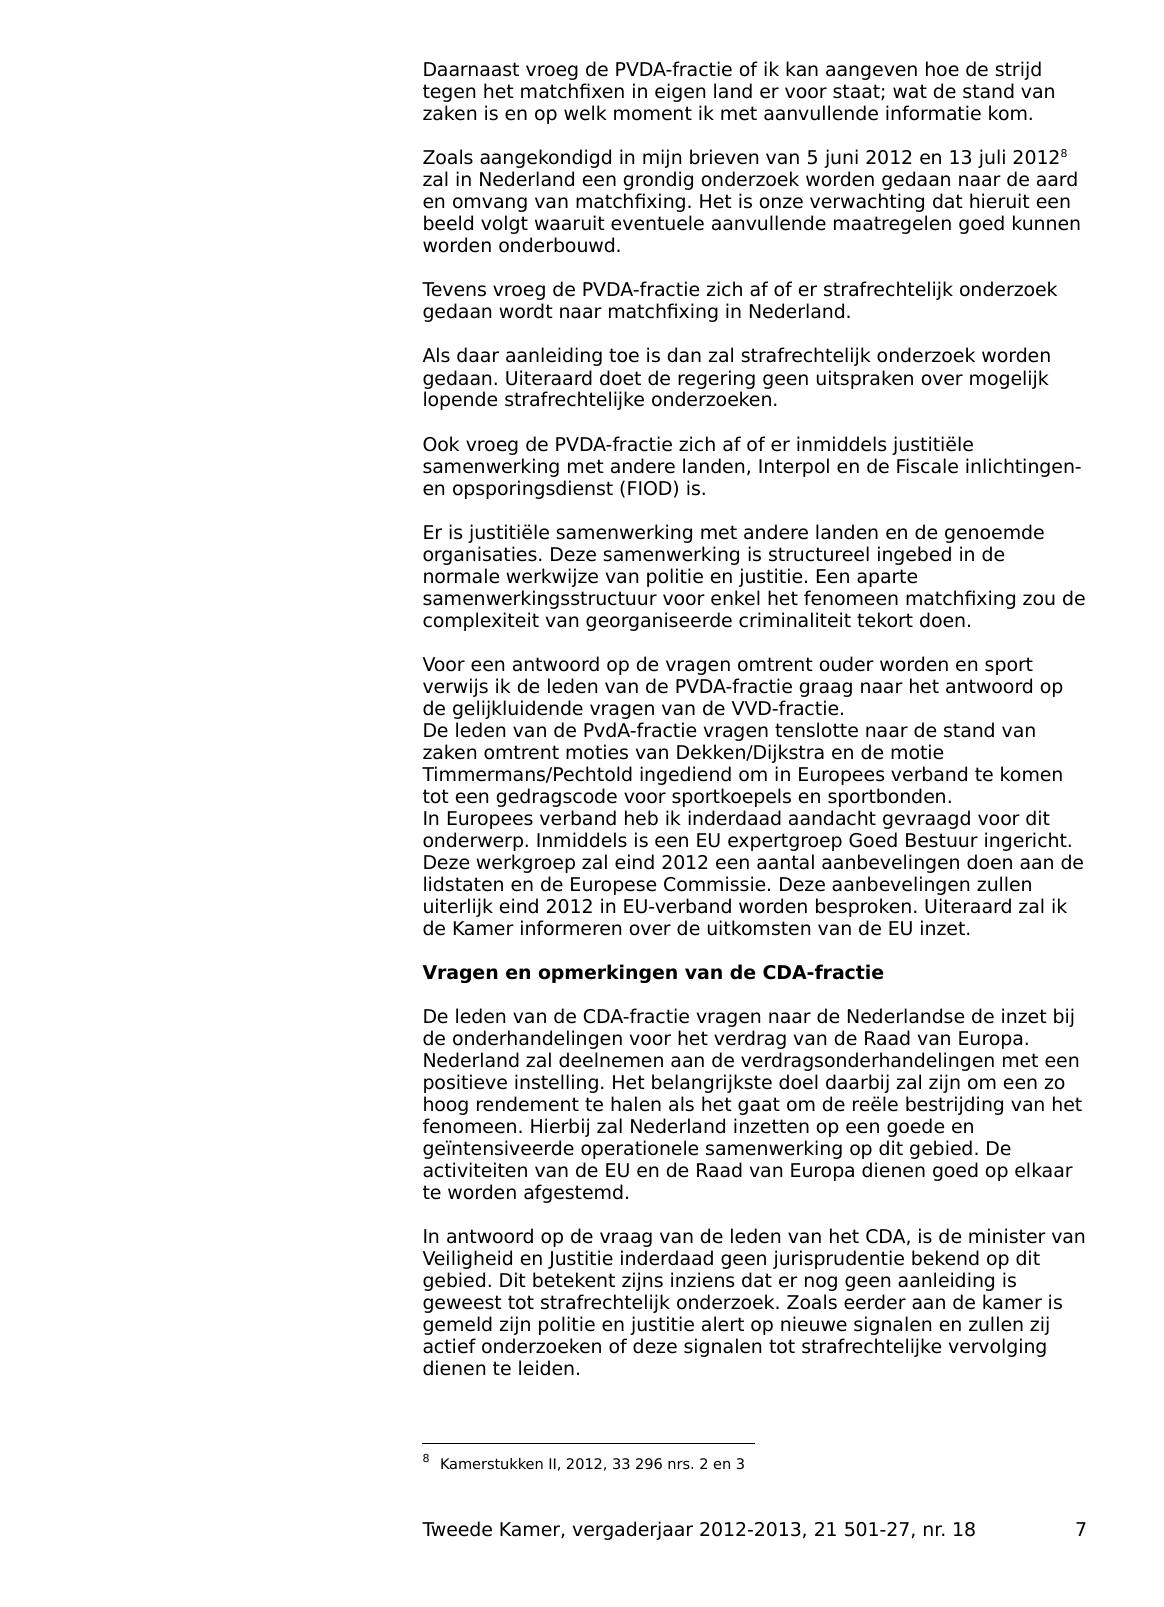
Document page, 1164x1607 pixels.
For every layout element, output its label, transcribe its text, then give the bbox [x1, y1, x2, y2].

subtitle Vragen en opmerkingen van de CDA-fractie [422, 962, 1087, 984]
text Zoals aangekondigd in mijn brieven van 5 juni 2012 en 13 juli 2012 zal in Nederland een grondig onderzoek worden gedaan naar de aard en omvang van matchfixing. Het is onze verwachting dat hieruit een beeld volgt waaruit eventuele aanvullende maatregelen goed kunnen worden onderbouwd. [422, 147, 1087, 257]
text Kamerstukken II, 2012, 33 296 nrs. 2 en 3 [422, 1452, 1087, 1474]
text Ook vroeg de PVDA-fractie zich af of er inmiddels justitiële samenwerking met andere landen, Interpol en de Fiscale inlichtingen- en opsporingsdienst (FIOD) is. [422, 433, 1087, 499]
text De leden van de CDA-fractie vragen naar de Nederlandse de inzet bij de onderhandelingen voor het verdrag van de Raad van Europa. Nederland zal deelnemen aan de verdragsonderhandelingen met een positieve instelling. Het belangrijkste doel daarbij zal zijn om een zo hoog rendement te halen als het gaat om de reële bestrijding van het fenomeen. Hierbij zal Nederland inzetten op een goede en geïntensiveerde operationele samenwerking op dit gebied. De activiteiten van de EU en de Raad van Europa dienen goed op elkaar te worden afgestemd. [422, 1006, 1087, 1204]
text Voor een antwoord op de vragen omtrent ouder worden en sport verwijs ik de leden van de PVDA-fractie graag naar het antwoord op de gelijkluidende vragen van de VVD-fractie. [422, 654, 1087, 720]
text Tevens vroeg de PVDA-fractie zich af of er strafrechtelijk onderzoek gedaan wordt naar matchfixing in Nederland. [422, 279, 1087, 323]
text In antwoord op de vraag van de leden van het CDA, is de minister van Veiligheid en Justitie inderdaad geen jurisprudentie bekend op dit gebied. Dit betekent zijns inziens dat er nog geen aanleiding is geweest tot strafrechtelijk onderzoek. Zoals eerder aan de kamer is gemeld zijn politie en justitie alert op nieuwe signalen en zullen zij actief onderzoeken of deze signalen tot strafrechtelijke vervolging dienen te leiden. [422, 1226, 1087, 1380]
text Er is justitiële samenwerking met andere landen en de genoemde organisaties. Deze samenwerking is structureel ingebed in de normale werkwijze van politie en justitie. Een aparte samenwerkingsstructuur voor enkel het fenomeen matchfixing zou de complexiteit van georganiseerde criminaliteit tekort doen. [422, 522, 1087, 632]
text Als daar aanleiding toe is dan zal strafrechtelijk onderzoek worden gedaan. Uiteraard doet de regering geen uitspraken over mogelijk lopende strafrechtelijke onderzoeken. [422, 345, 1087, 411]
text Daarnaast vroeg de PVDA-fractie of ik kan aangeven hoe de strijd tegen het matchfixen in eigen land er voor staat; wat de stand van zaken is en op welk moment ik met aanvullende informatie kom. [422, 59, 1087, 125]
text In Europees verband heb ik inderdaad aandacht gevraagd voor dit onderwerp. Inmiddels is een EU expertgroep Goed Bestuur ingericht. Deze werkgroep zal eind 2012 een aantal aanbevelingen doen aan de lidstaten en de Europese Commissie. Deze aanbevelingen zullen uiterlijk eind 2012 in EU-verband worden besproken. Uiteraard zal ik de Kamer informeren over de uitkomsten van de EU inzet. [422, 808, 1087, 939]
text De leden van de PvdA-fractie vragen tenslotte naar de stand van zaken omtrent moties van Dekken/Dijkstra en de motie Timmermans/Pechtold ingediend om in Europees verband te komen tot een gedragscode voor sportkoepels en sportbonden. [422, 720, 1087, 808]
